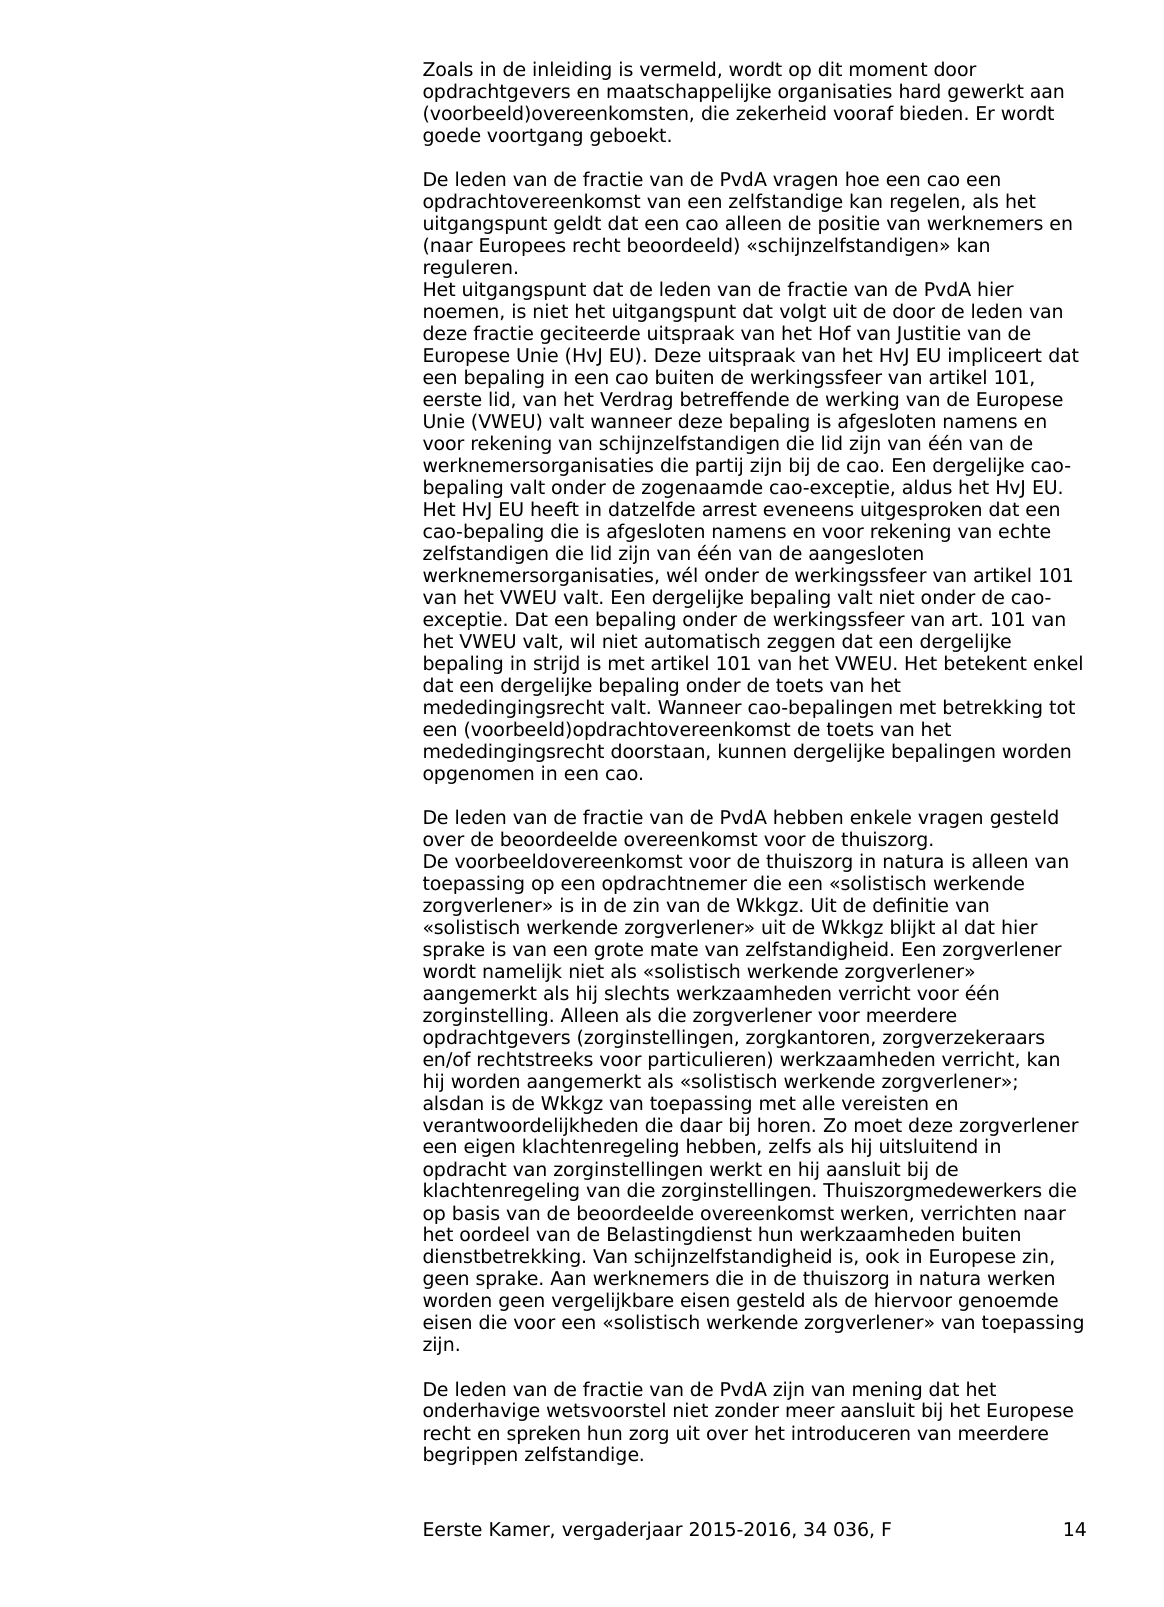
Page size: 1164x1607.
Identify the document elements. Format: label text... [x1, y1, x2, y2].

text De voorbeeldovereenkomst voor de thuiszorg in natura is alleen van toepassing op een opdrachtnemer die een «solistisch werkende zorgverlener» is in de zin van de Wkkgz. Uit de definitie van «solistisch werkende zorgverlener» uit de Wkkgz blijkt al dat hier sprake is van een grote mate van zelfstandigheid. Een zorgverlener wordt namelijk niet als «solistisch werkende zorgverlener» aangemerkt als hij slechts werkzaamheden verricht voor één zorginstelling. Alleen als die zorgverlener voor meerdere opdrachtgevers (zorginstellingen, zorgkantoren, zorgverzekeraars en/of rechtstreeks voor particulieren) werkzaamheden verricht, kan hij worden aangemerkt als «solistisch werkende zorgverlener»; alsdan is de Wkkgz van toepassing met alle vereisten en verantwoordelijkheden die daar bij horen. Zo moet deze zorgverlener een eigen klachtenregeling hebben, zelfs als hij uitsluitend in opdracht van zorginstellingen werkt en hij aansluit bij de klachtenregeling van die zorginstellingen. Thuiszorgmedewerkers die op basis van de beoordeelde overeenkomst werken, verrichten naar het oordeel van de Belastingdienst hun werkzaamheden buiten dienstbetrekking. Van schijnzelfstandigheid is, ook in Europese zin, geen sprake. Aan werknemers die in de thuiszorg in natura werken worden geen vergelijkbare eisen gesteld als de hiervoor genoemde eisen die voor een «solistisch werkende zorgverlener» van toepassing zijn. [422, 851, 1087, 1356]
text De leden van de fractie van de PvdA zijn van mening dat het onderhavige wetsvoorstel niet zonder meer aansluit bij het Europese recht en spreken hun zorg uit over het introduceren van meerdere begrippen zelfstandige. [422, 1378, 1087, 1466]
text De leden van de fractie van de PvdA hebben enkele vragen gesteld over de beoordeelde overeenkomst voor de thuiszorg. [422, 807, 1087, 851]
text Het uitgangspunt dat de leden van de fractie van de PvdA hier noemen, is niet het uitgangspunt dat volgt uit de door de leden van deze fractie geciteerde uitspraak van het Hof van Justitie van de Europese Unie (HvJ EU). Deze uitspraak van het HvJ EU impliceert dat een bepaling in een cao buiten de werkingssfeer van artikel 101, eerste lid, van het Verdrag betreffende de werking van de Europese Unie (VWEU) valt wanneer deze bepaling is afgesloten namens en voor rekening van schijnzelfstandigen die lid zijn van één van de werknemersorganisaties die partij zijn bij de cao. Een dergelijke cao-bepaling valt onder de zogenaamde cao-exceptie, aldus het HvJ EU. Het HvJ EU heeft in datzelfde arrest eveneens uitgesproken dat een cao-bepaling die is afgesloten namens en voor rekening van echte zelfstandigen die lid zijn van één van de aangesloten werknemersorganisaties, wél onder de werkingssfeer van artikel 101 van het VWEU valt. Een dergelijke bepaling valt niet onder de cao-exceptie. Dat een bepaling onder de werkingssfeer van art. 101 van het VWEU valt, wil niet automatisch zeggen dat een dergelijke bepaling in strijd is met artikel 101 van het VWEU. Het betekent enkel dat een dergelijke bepaling onder de toets van het mededingingsrecht valt. Wanneer cao-bepalingen met betrekking tot een (voorbeeld)opdrachtovereenkomst de toets van het mededingingsrecht doorstaan, kunnen dergelijke bepalingen worden opgenomen in een cao. [422, 279, 1087, 784]
text Zoals in de inleiding is vermeld, wordt op dit moment door opdrachtgevers en maatschappelijke organisaties hard gewerkt aan (voorbeeld)overeenkomsten, die zekerheid vooraf bieden. Er wordt goede voortgang geboekt. [422, 59, 1087, 147]
text De leden van de fractie van de PvdA vragen hoe een cao een opdrachtovereenkomst van een zelfstandige kan regelen, als het uitgangspunt geldt dat een cao alleen de positie van werknemers en (naar Europees recht beoordeeld) «schijnzelfstandigen» kan reguleren. [422, 169, 1087, 279]
